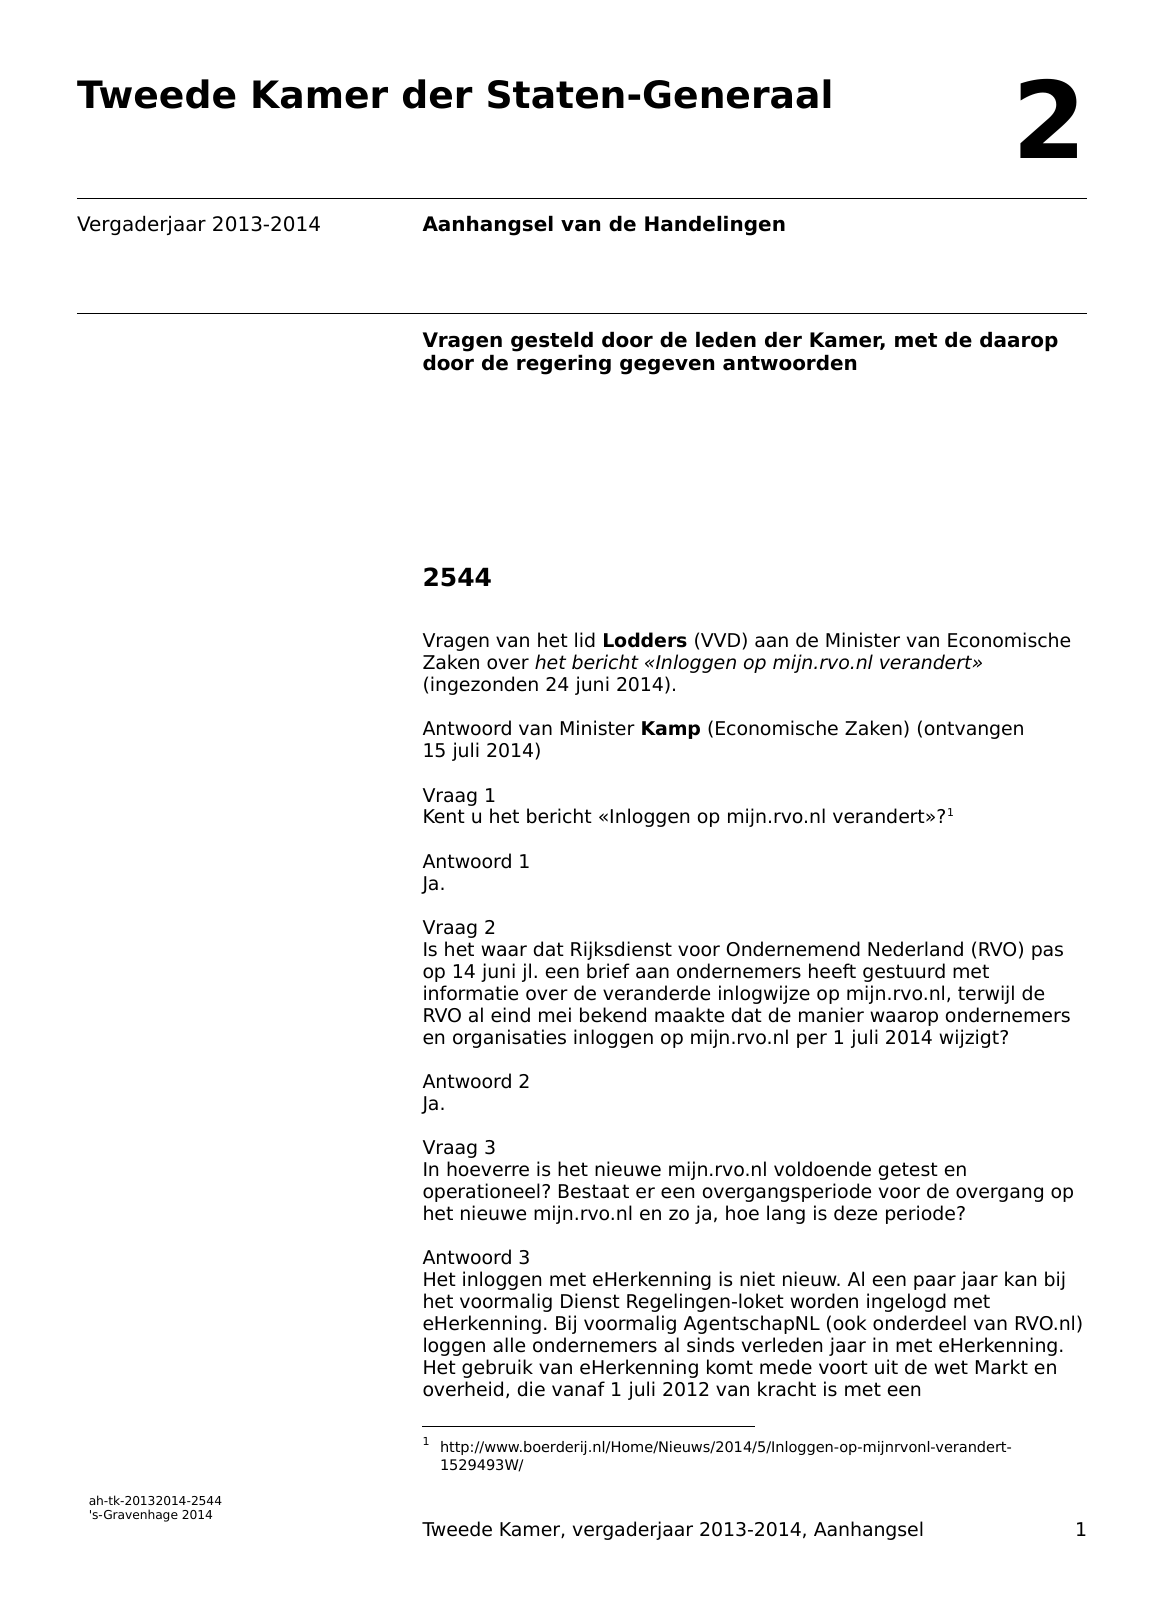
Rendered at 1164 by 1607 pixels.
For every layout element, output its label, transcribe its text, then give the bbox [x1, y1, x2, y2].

text Antwoord 1 [422, 851, 1087, 873]
table_cell [77, 314, 422, 375]
table_header Tweede Kamer der Staten-Generaal [77, 59, 886, 198]
text Vraag 2 [422, 917, 1087, 939]
text Vraag 3 [422, 1137, 1087, 1159]
text Kent u het bericht «Inloggen op mijn.rvo.nl verandert»? [422, 806, 1087, 828]
table_cell Vragen gesteld door de leden der Kamer, met de daarop door de regering gegeven antwoorden [422, 314, 1087, 375]
table_header 2 [886, 59, 1087, 198]
text Antwoord van Minister Kamp (Economische Zaken) (ontvangen 15 juli 2014) [422, 718, 1087, 762]
text Is het waar dat Rijksdienst voor Ondernemend Nederland (RVO) pas op 14 juni jl. een brief aan ondernemers heeft gestuurd met informatie over de veranderde inlogwijze op mijn.rvo.nl, terwijl de RVO al eind mei bekend maakte dat de manier waarop ondernemers en organisaties inloggen op mijn.rvo.nl per 1 juli 2014 wijzigt? [422, 939, 1087, 1049]
text 's-Gravenhage 2014 [88, 1508, 323, 1522]
text Antwoord 2 [422, 1071, 1087, 1093]
text ah-tk-20132014-2544 [88, 1494, 323, 1508]
text Het inloggen met eHerkenning is niet nieuw. Al een paar jaar kan bij het voormalig Dienst Regelingen-loket worden ingelogd met eHerkenning. Bij voormalig AgentschapNL (ook onderdeel van RVO.nl) loggen alle ondernemers al sinds verleden jaar in met eHerkenning. Het gebruik van eHerkenning komt mede voort uit de wet Markt en overheid, die vanaf 1 juli 2012 van kracht is met een [422, 1269, 1087, 1401]
text 2544 [422, 563, 1087, 592]
text http://www.boerderij.nl/Home/Nieuws/2014/5/Inloggen-op-mijnrvonl-verandert-1529493W/ [422, 1435, 1087, 1474]
text Vraag 1 [422, 784, 1087, 806]
table_cell Vergaderjaar 2013-2014 [77, 199, 422, 313]
text Vragen van het lid Lodders (VVD) aan de Minister van Economische Zaken over het bericht «Inloggen op mijn.rvo.nl verandert» (ingezonden 24 juni 2014). [422, 630, 1087, 696]
text Ja. [422, 873, 1087, 894]
text In hoeverre is het nieuwe mijn.rvo.nl voldoende getest en operationeel? Bestaat er een overgangsperiode voor de overgang op het nieuwe mijn.rvo.nl en zo ja, hoe lang is deze periode? [422, 1159, 1087, 1225]
text Antwoord 3 [422, 1247, 1087, 1269]
text Ja. [422, 1093, 1087, 1115]
table_cell Aanhangsel van de Handelingen [422, 199, 1087, 313]
